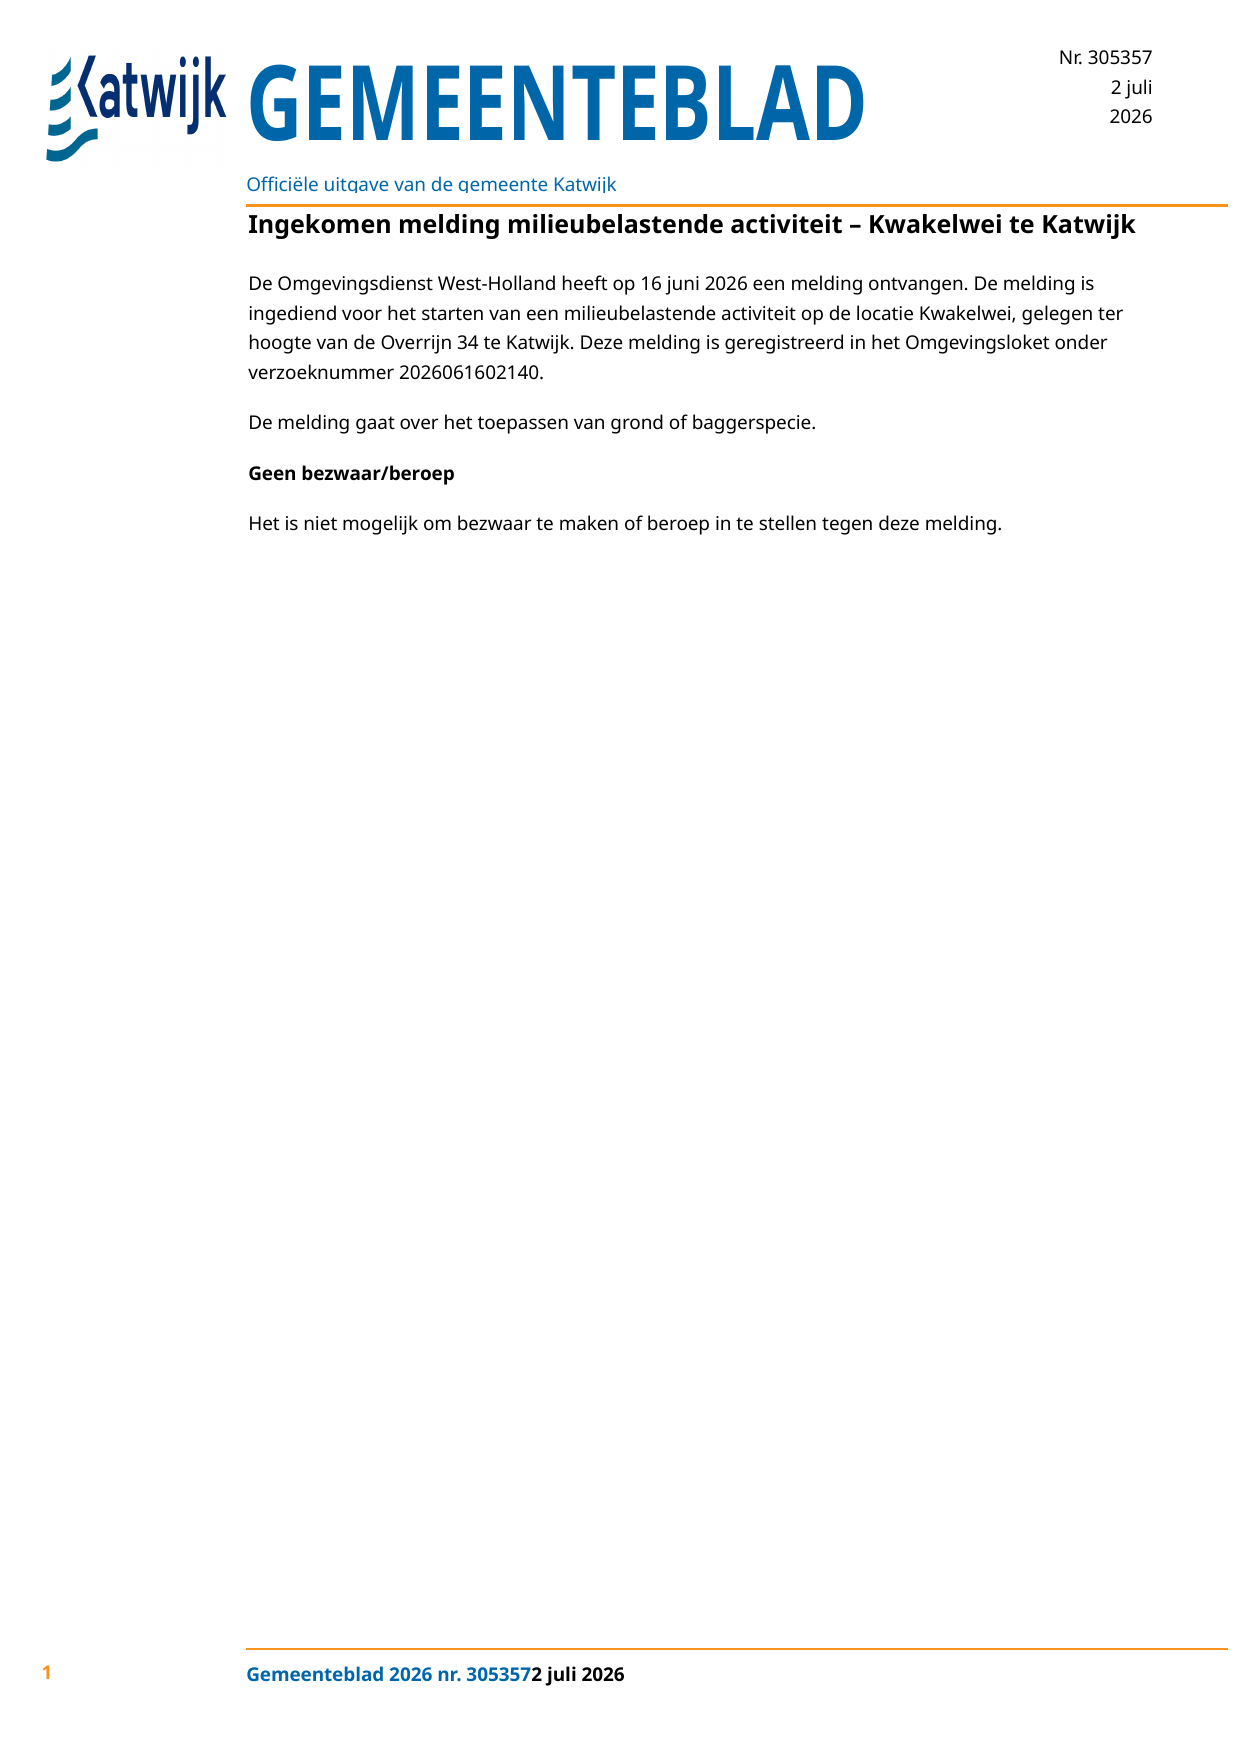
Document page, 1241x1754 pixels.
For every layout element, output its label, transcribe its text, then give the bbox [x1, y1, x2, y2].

text Het is niet mogelijk om bezwaar te maken of beroep in te stellen tegen deze melding. [248, 510, 1152, 536]
picture [41, 47, 231, 172]
text Ingekomen melding milieubelastende activiteit – Kwakelwei te Katwijk [248, 207, 1152, 241]
text Geen bezwaar/beroep [248, 460, 1152, 486]
text De Omgevingsdienst West-Holland heeft op 16 juni 2026 een melding ontvangen. De melding is ingediend voor het starten van een milieubelastende activiteit op de locatie Kwakelwei, gelegen ter hoogte van de Overrijn 34 te Katwijk. Deze melding is geregistreerd in het Omgevingsloket onder verzoeknummer 2026061602140. [248, 270, 1152, 385]
text De melding gaat over het toepassen van grond of baggerspecie. [248, 409, 1152, 435]
